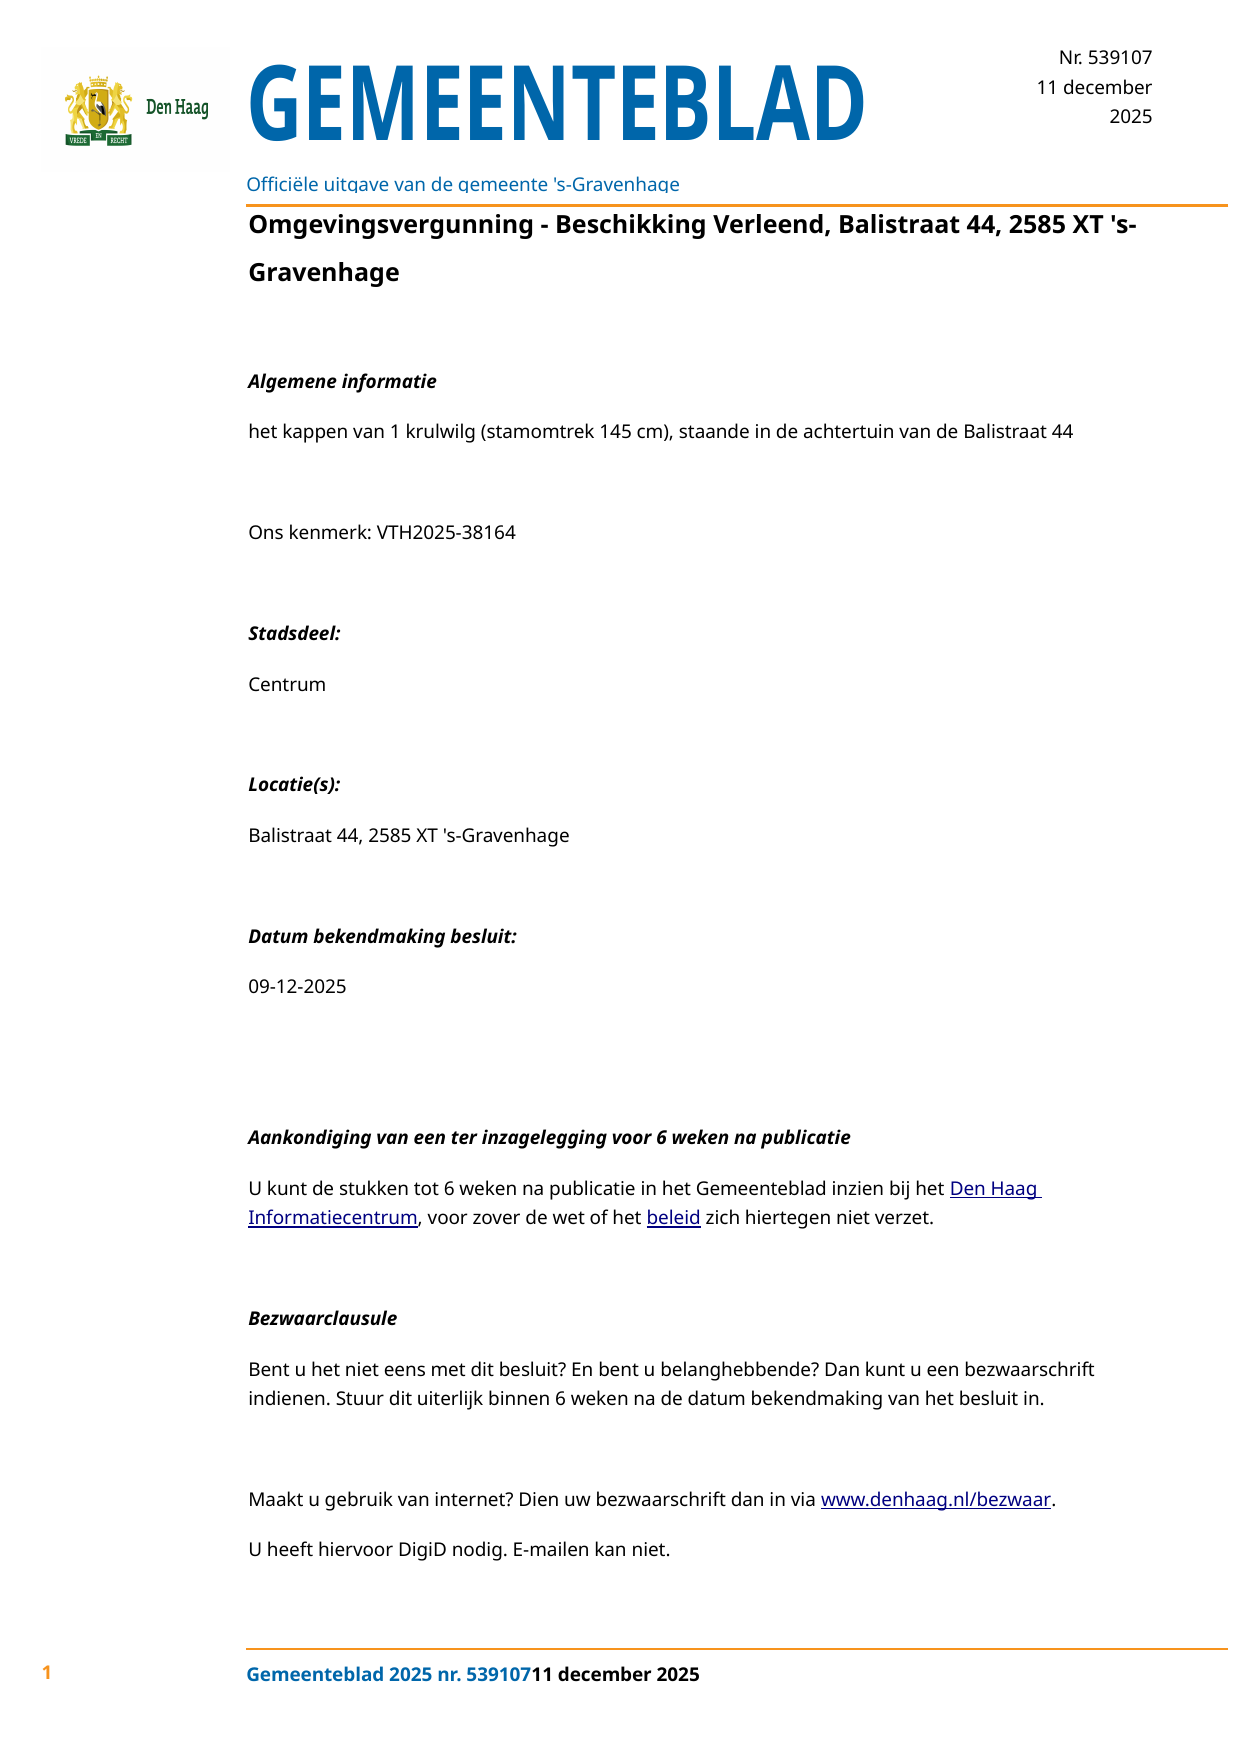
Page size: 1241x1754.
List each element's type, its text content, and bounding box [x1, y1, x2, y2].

text Omgevingsvergunning - Beschikking Verleend, Balistraat 44, 2585 XT 's-Gravenhage [248, 207, 1152, 288]
text Balistraat 44, 2585 XT 's-Gravenhage [248, 822, 1152, 848]
text Bezwaarclausule [248, 1305, 1152, 1331]
text U kunt de stukken tot 6 weken na publicatie in het Gemeenteblad inzien bij het Den Haag Informatiecentrum, voor zover de wet of het beleid zich hiertegen niet verzet. [248, 1175, 1152, 1230]
text U heeft hiervoor DigiD nodig. E-mailen kan niet. [248, 1537, 1152, 1562]
text Bent u het niet eens met dit besluit? En bent u belanghebbende? Dan kunt u een bezwaarschrift indienen. Stuur dit uiterlijk binnen 6 weken na de datum bekendmaking van het besluit in. [248, 1356, 1152, 1411]
text Datum bekendmaking besluit: [248, 923, 1152, 949]
text Centrum [248, 671, 1152, 697]
picture [41, 47, 231, 172]
text 09-12-2025 [248, 973, 1152, 999]
text het kappen van 1 krulwilg (stamomtrek 145 cm), staande in de achtertuin van de Balistraat 44 [248, 419, 1152, 444]
text Algemene informatie [248, 368, 1152, 394]
text Ons kenmerk: VTH2025-38164 [248, 519, 1152, 545]
text Aankondiging van een ter inzagelegging voor 6 weken na publicatie [248, 1124, 1152, 1150]
text Stadsdeel: [248, 620, 1152, 646]
text Maakt u gebruik van internet? Dien uw bezwaarschrift dan in via www.denhaag.nl/bezwaar. [248, 1486, 1152, 1512]
text Locatie(s): [248, 772, 1152, 797]
